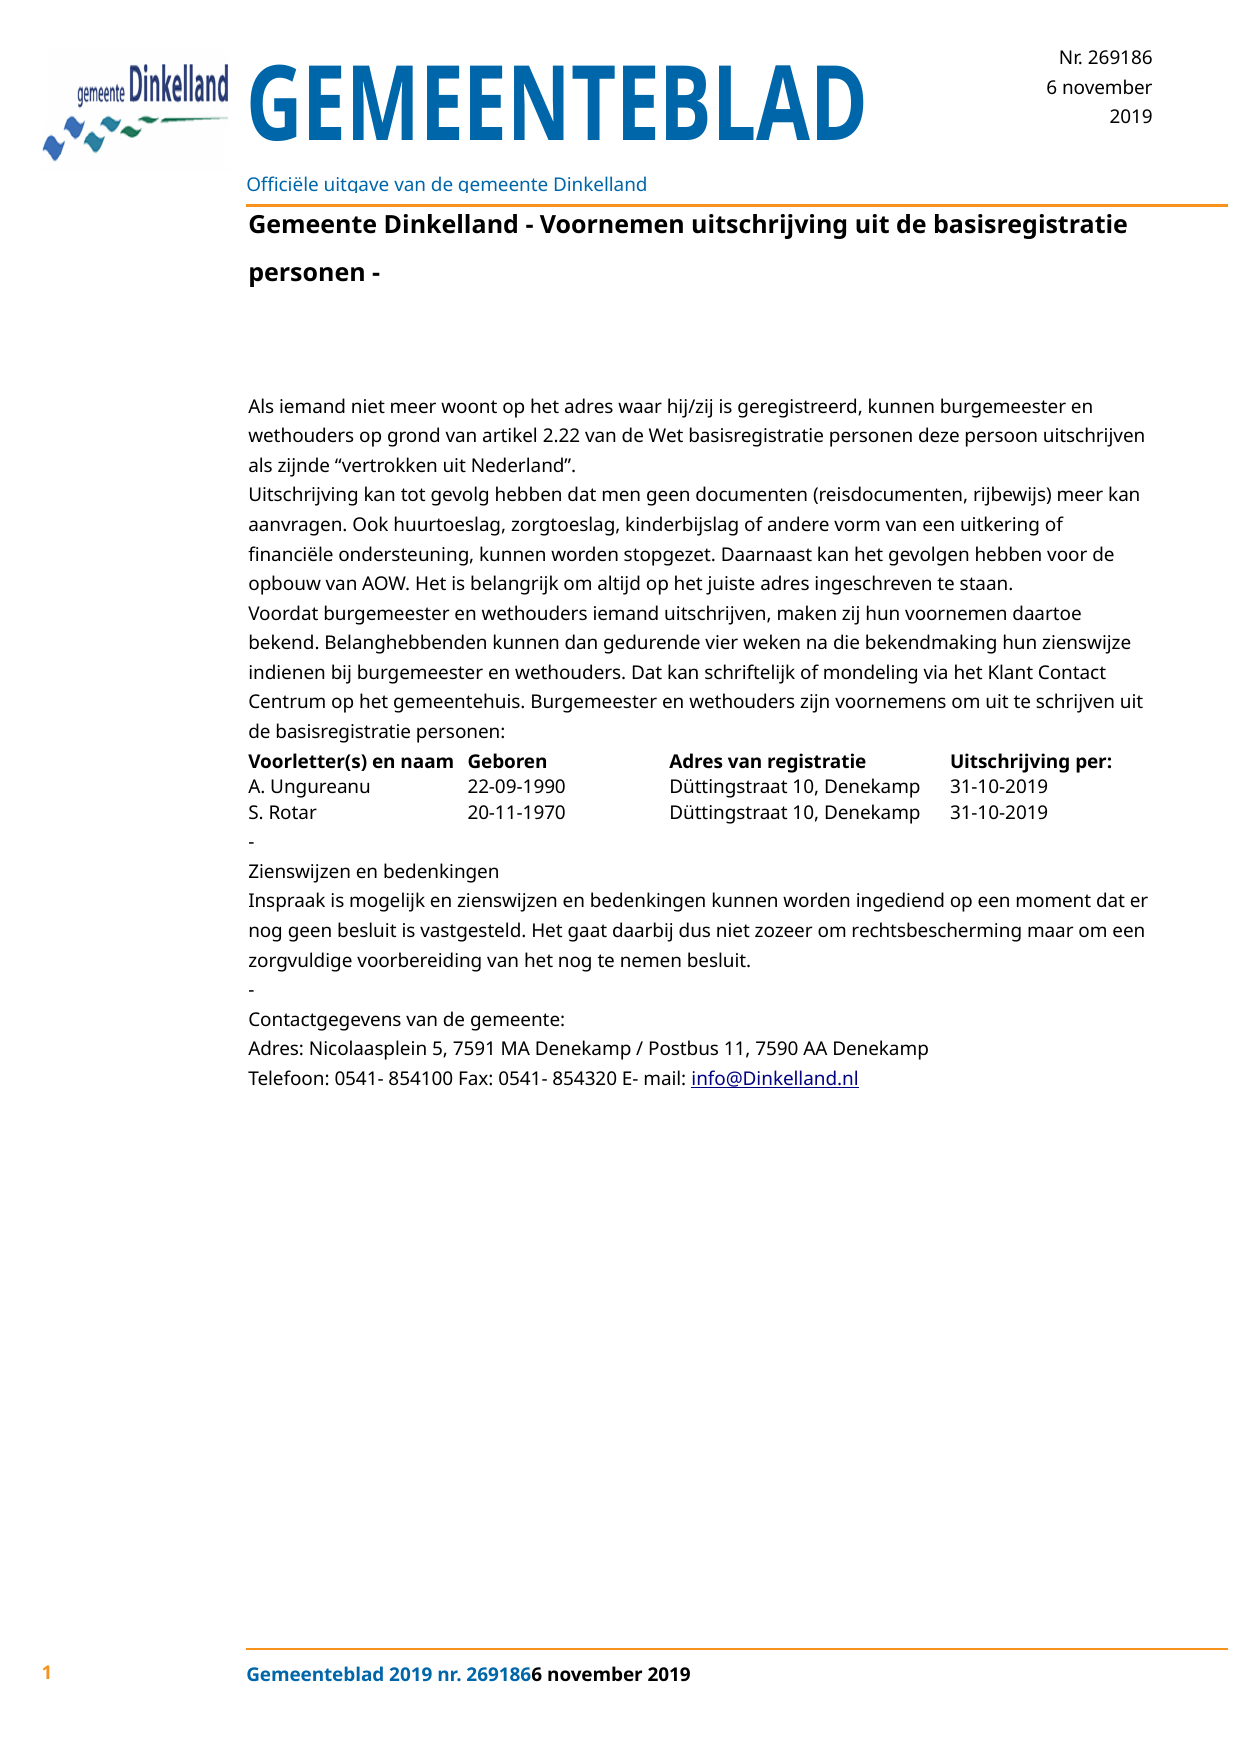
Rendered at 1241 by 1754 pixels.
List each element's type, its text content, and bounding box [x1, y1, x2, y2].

table_cell 20-11-1970 [467, 800, 669, 825]
text Contactgegevens van de gemeente: [248, 1006, 1152, 1032]
table_cell S. Rotar [248, 800, 467, 825]
text Telefoon: 0541- 854100 Fax: 0541- 854320 E- mail: info@Dinkelland.nl [248, 1065, 1152, 1091]
text - [248, 976, 1152, 1002]
text Uitschrijving kan tot gevolg hebben dat men geen documenten (reisdocumenten, rijbewijs) meer kan aanvragen. Ook huurtoeslag, zorgtoeslag, kinderbijslag of andere vorm van een uitkering of financiële ondersteuning, kunnen worden stopgezet. Daarnaast kan het gevolgen hebben voor de opbouw van AOW. Het is belangrijk om altijd op het juiste adres ingeschreven te staan. [248, 482, 1152, 596]
text - [248, 828, 1152, 854]
text Zienswijzen en bedenkingen [248, 858, 1152, 884]
text Gemeente Dinkelland - Voornemen uitschrijving uit de basisregistratie personen - [248, 207, 1152, 288]
table_cell Düttingstraat 10, Denekamp [669, 774, 950, 799]
table_header Adres van registratie [669, 748, 950, 774]
text Als iemand niet meer woont op het adres waar hij/zij is geregistreerd, kunnen burgemeester en wethouders op grond van artikel 2.22 van de Wet basisregistratie personen deze persoon uitschrijven als zijnde “vertrokken uit Nederland”. [248, 393, 1152, 478]
table_header Voorletter(s) en naam [248, 748, 467, 774]
text Inspraak is mogelijk en zienswijzen en bedenkingen kunnen worden ingediend op een moment dat er nog geen besluit is vastgesteld. Het gaat daarbij dus niet zozeer om rechtsbescherming maar om een zorgvuldige voorbereiding van het nog te nemen besluit. [248, 888, 1152, 972]
text Voordat burgemeester en wethouders iemand uitschrijven, maken zij hun voornemen daartoe bekend. Belanghebbenden kunnen dan gedurende vier weken na die bekendmaking hun zienswijze indienen bij burgemeester en wethouders. Dat kan schriftelijk of mondeling via het Klant Contact Centrum op het gemeentehuis. Burgemeester en wethouders zijn voornemens om uit te schrijven uit de basisregistratie personen: [248, 600, 1152, 744]
table_cell A. Ungureanu [248, 774, 467, 799]
table_header Geboren [467, 748, 669, 774]
table_cell 22-09-1990 [467, 774, 669, 799]
text Adres: Nicolaasplein 5, 7591 MA Denekamp / Postbus 11, 7590 AA Denekamp [248, 1036, 1152, 1061]
table_header Uitschrijving per: [950, 748, 1152, 774]
table_cell 31-10-2019 [950, 800, 1152, 825]
picture [41, 47, 231, 172]
table_cell 31-10-2019 [950, 774, 1152, 799]
table_cell Düttingstraat 10, Denekamp [669, 800, 950, 825]
